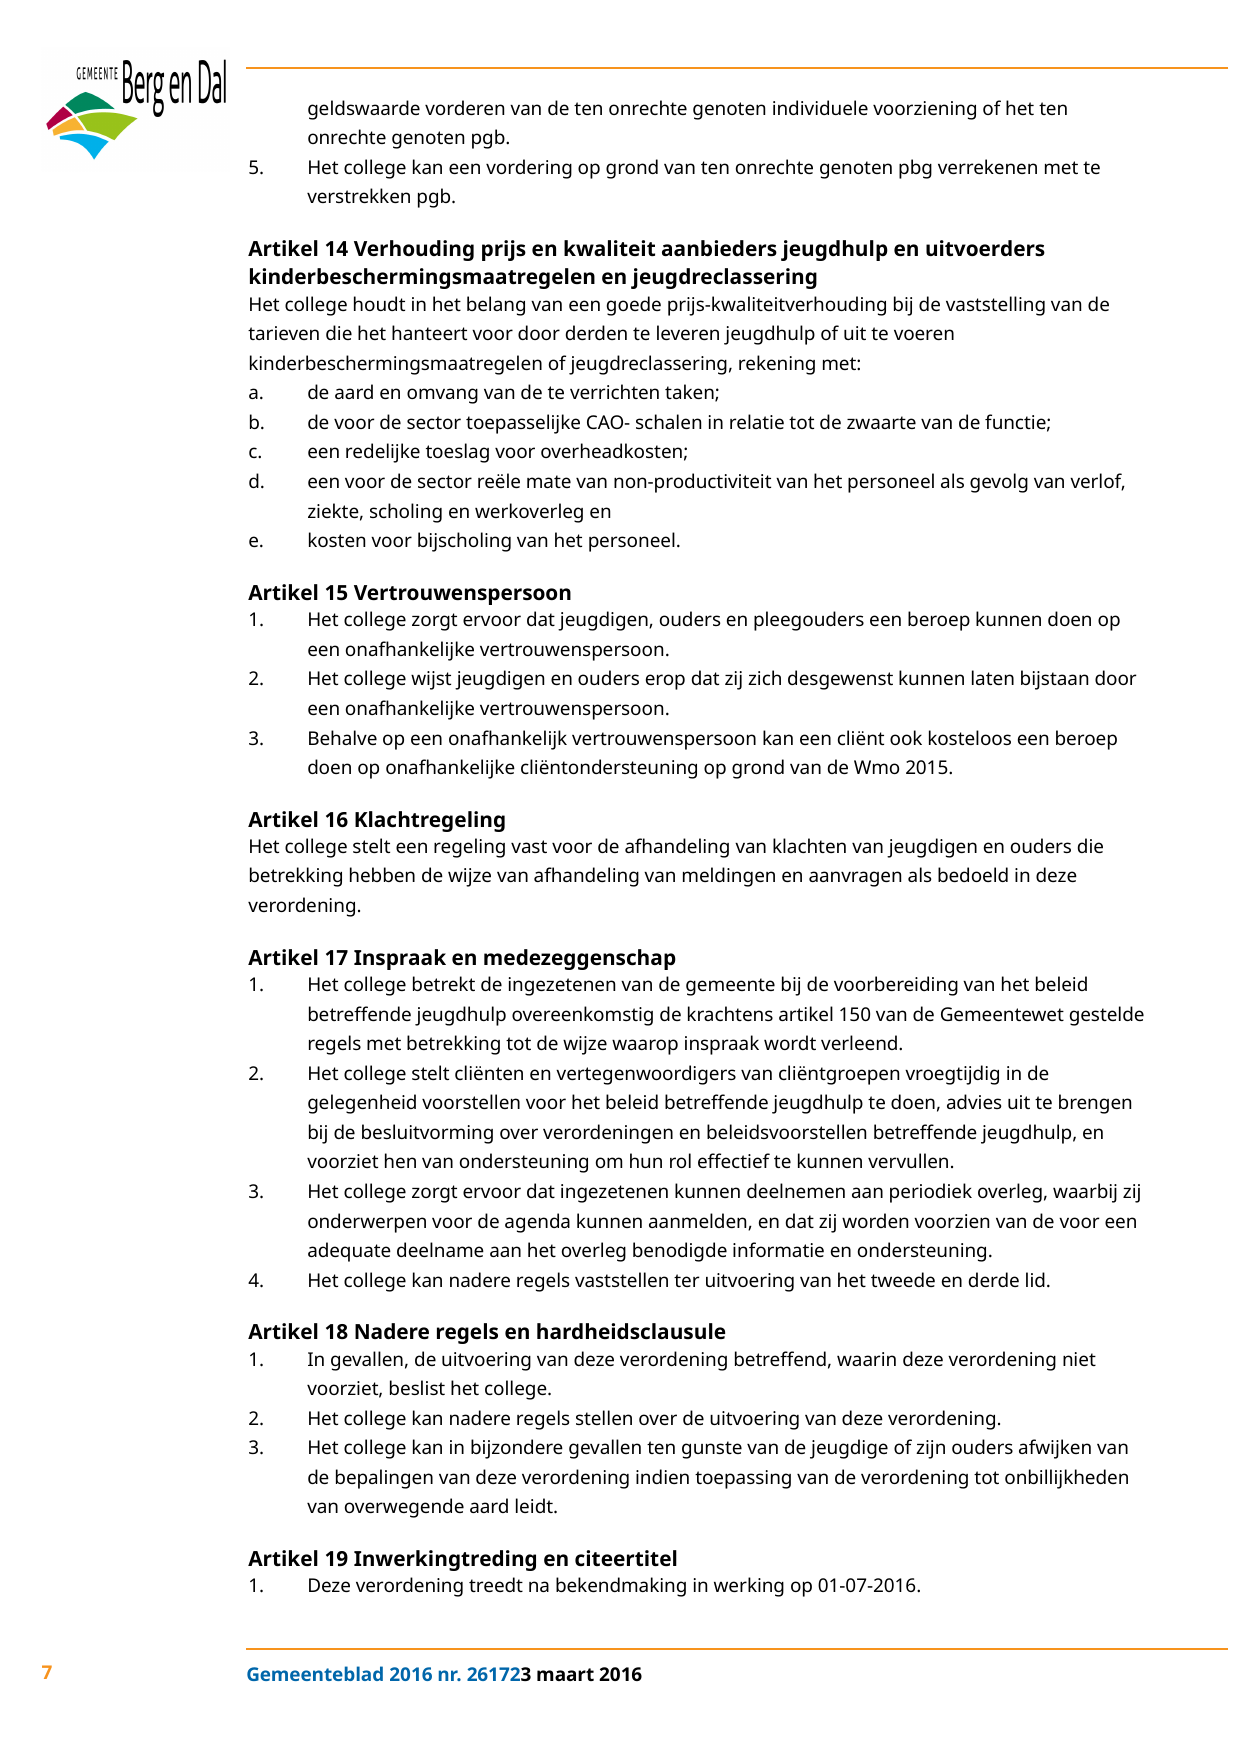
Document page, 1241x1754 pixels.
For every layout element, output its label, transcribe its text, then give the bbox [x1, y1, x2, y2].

list Het college wijst jeugdigen en ouders erop dat zij zich desgewenst kunnen laten bijstaan door een onafhankelijke vertrouwenspersoon. [248, 666, 1152, 721]
list Behalve op een onafhankelijk vertrouwenspersoon kan een cliënt ook kosteloos een beroep doen op onafhankelijke cliëntondersteuning op grond van de Wmo 2015. [248, 725, 1152, 780]
list een voor de sector reële mate van non-productiviteit van het personeel als gevolg van verlof, ziekte, scholing en werkoverleg en [248, 468, 1152, 524]
list Het college stelt cliënten en vertegenwoordigers van cliëntgroepen vroegtijdig in de gelegenheid voorstellen voor het beleid betreffende jeugdhulp te doen, advies uit te brengen bij de besluitvorming over verordeningen en beleidsvoorstellen betreffende jeugdhulp, en voorziet hen van ondersteuning om hun rol effectief te kunnen vervullen. [248, 1060, 1152, 1174]
text Het college houdt in het belang van een goede prijs-kwaliteitverhouding bij de vaststelling van de tarieven die het hanteert voor door derden te leveren jeugdhulp of uit te voeren kinderbeschermingsmaatregelen of jeugdreclassering, rekening met: [248, 291, 1152, 376]
list kosten voor bijscholing van het personeel. [248, 527, 1152, 553]
list Het college kan nadere regels stellen over de uitvoering van deze verordening. [248, 1405, 1152, 1431]
text Artikel 16 Klachtregeling [248, 805, 1152, 833]
list Het college zorgt ervoor dat ingezetenen kunnen deelnemen aan periodiek overleg, waarbij zij onderwerpen voor de agenda kunnen aanmelden, en dat zij worden voorzien van de voor een adequate deelname aan het overleg benodigde informatie en ondersteuning. [248, 1178, 1152, 1263]
list Het college kan nadere regels vaststellen ter uitvoering van het tweede en derde lid. [248, 1267, 1152, 1293]
text Artikel 14 Verhouding prijs en kwaliteit aanbieders jeugdhulp en uitvoerders kinderbeschermingsmaatregelen en jeugdreclassering [248, 234, 1152, 291]
list Deze verordening treedt na bekendmaking in werking op 01-07-2016. [248, 1573, 1152, 1598]
list Het college betrekt de ingezetenen van de gemeente bij de voorbereiding van het beleid betreffende jeugdhulp overeenkomstig de krachtens artikel 150 van de Gemeentewet gestelde regels met betrekking tot de wijze waarop inspraak wordt verleend. [248, 971, 1152, 1056]
text Artikel 17 Inspraak en medezeggenschap [248, 943, 1152, 971]
text Artikel 15 Vertrouwenspersoon [248, 578, 1152, 606]
list een redelijke toeslag voor overheadkosten; [248, 439, 1152, 464]
list de aard en omvang van de te verrichten taken; [248, 379, 1152, 405]
picture [41, 47, 231, 172]
list Het college zorgt ervoor dat jeugdigen, ouders en pleegouders een beroep kunnen doen op een onafhankelijke vertrouwenspersoon. [248, 606, 1152, 662]
list Het college kan in bijzondere gevallen ten gunste van de jeugdige of zijn ouders afwijken van de bepalingen van deze verordening indien toepassing van de verordening tot onbillijkheden van overwegende aard leidt. [248, 1434, 1152, 1519]
list Het college kan een vordering op grond van ten onrechte genoten pbg verrekenen met te verstrekken pgb. [248, 154, 1152, 209]
text Artikel 18 Nadere regels en hardheidsclausule [248, 1317, 1152, 1346]
text Het college stelt een regeling vast voor de afhandeling van klachten van jeugdigen en ouders die betrekking hebben de wijze van afhandeling van meldingen en aanvragen als bedoeld in deze verordening. [248, 833, 1152, 918]
list de voor de sector toepasselijke CAO- schalen in relatie tot de zwaarte van de functie; [248, 409, 1152, 435]
text Artikel 19 Inwerkingtreding en citeertitel [248, 1544, 1152, 1573]
list In gevallen, de uitvoering van deze verordening betreffend, waarin deze verordening niet voorziet, beslist het college. [248, 1346, 1152, 1401]
list geldswaarde vorderen van de ten onrechte genoten individuele voorziening of het ten onrechte genoten pgb. [248, 95, 1152, 150]
